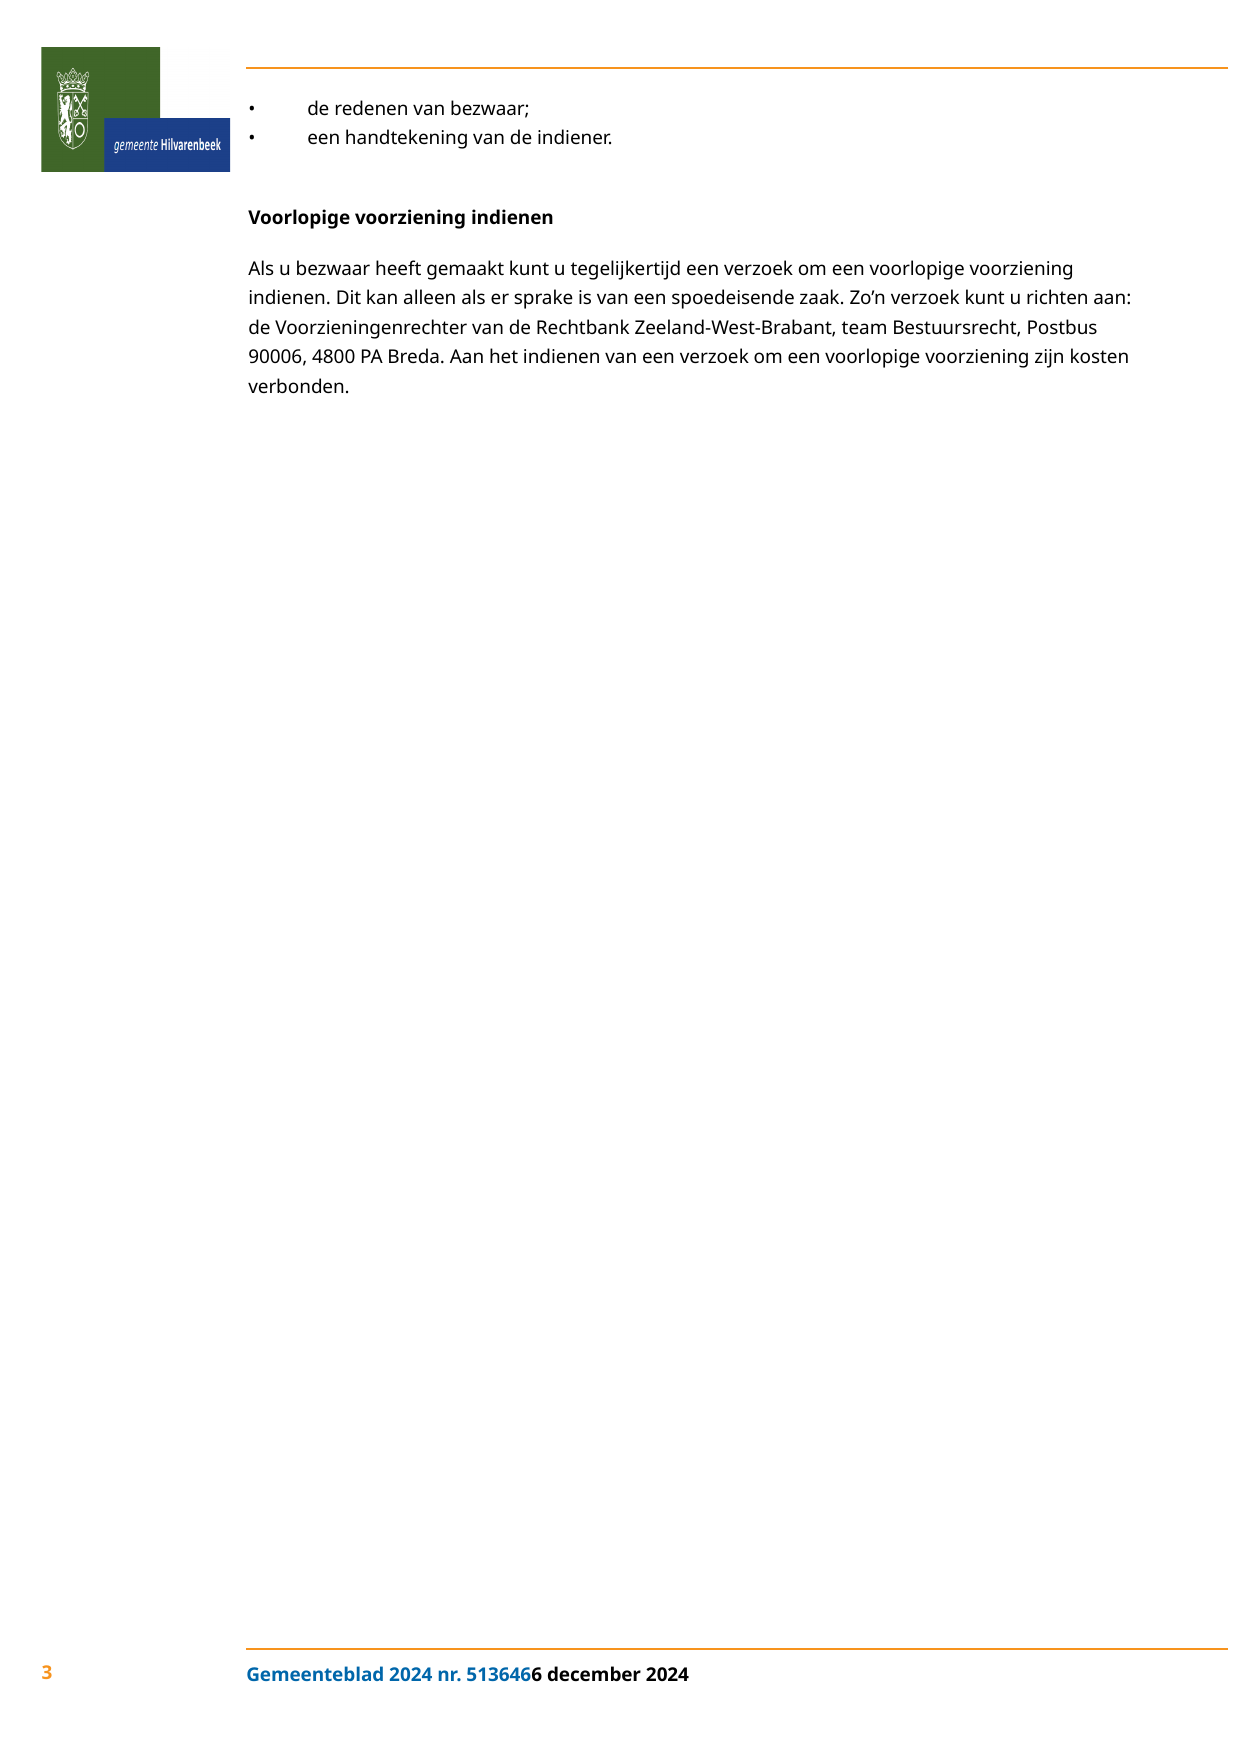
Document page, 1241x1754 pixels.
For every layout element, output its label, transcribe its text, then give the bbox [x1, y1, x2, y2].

list de redenen van bezwaar; [248, 95, 1152, 121]
list een handtekening van de indiener. [248, 124, 1152, 150]
text Voorlopige voorziening indienen [248, 204, 1152, 230]
picture [41, 47, 231, 172]
text Als u bezwaar heeft gemaakt kunt u tegelijkertijd een verzoek om een voorlopige voorziening indienen. Dit kan alleen als er sprake is van een spoedeisende zaak. Zo’n verzoek kunt u richten aan: de Voorzieningenrechter van de Rechtbank Zeeland-West-Brabant, team Bestuursrecht, Postbus 90006, 4800 PA Breda. Aan het indienen van een verzoek om een voorlopige voorziening zijn kosten verbonden. [248, 255, 1152, 399]
